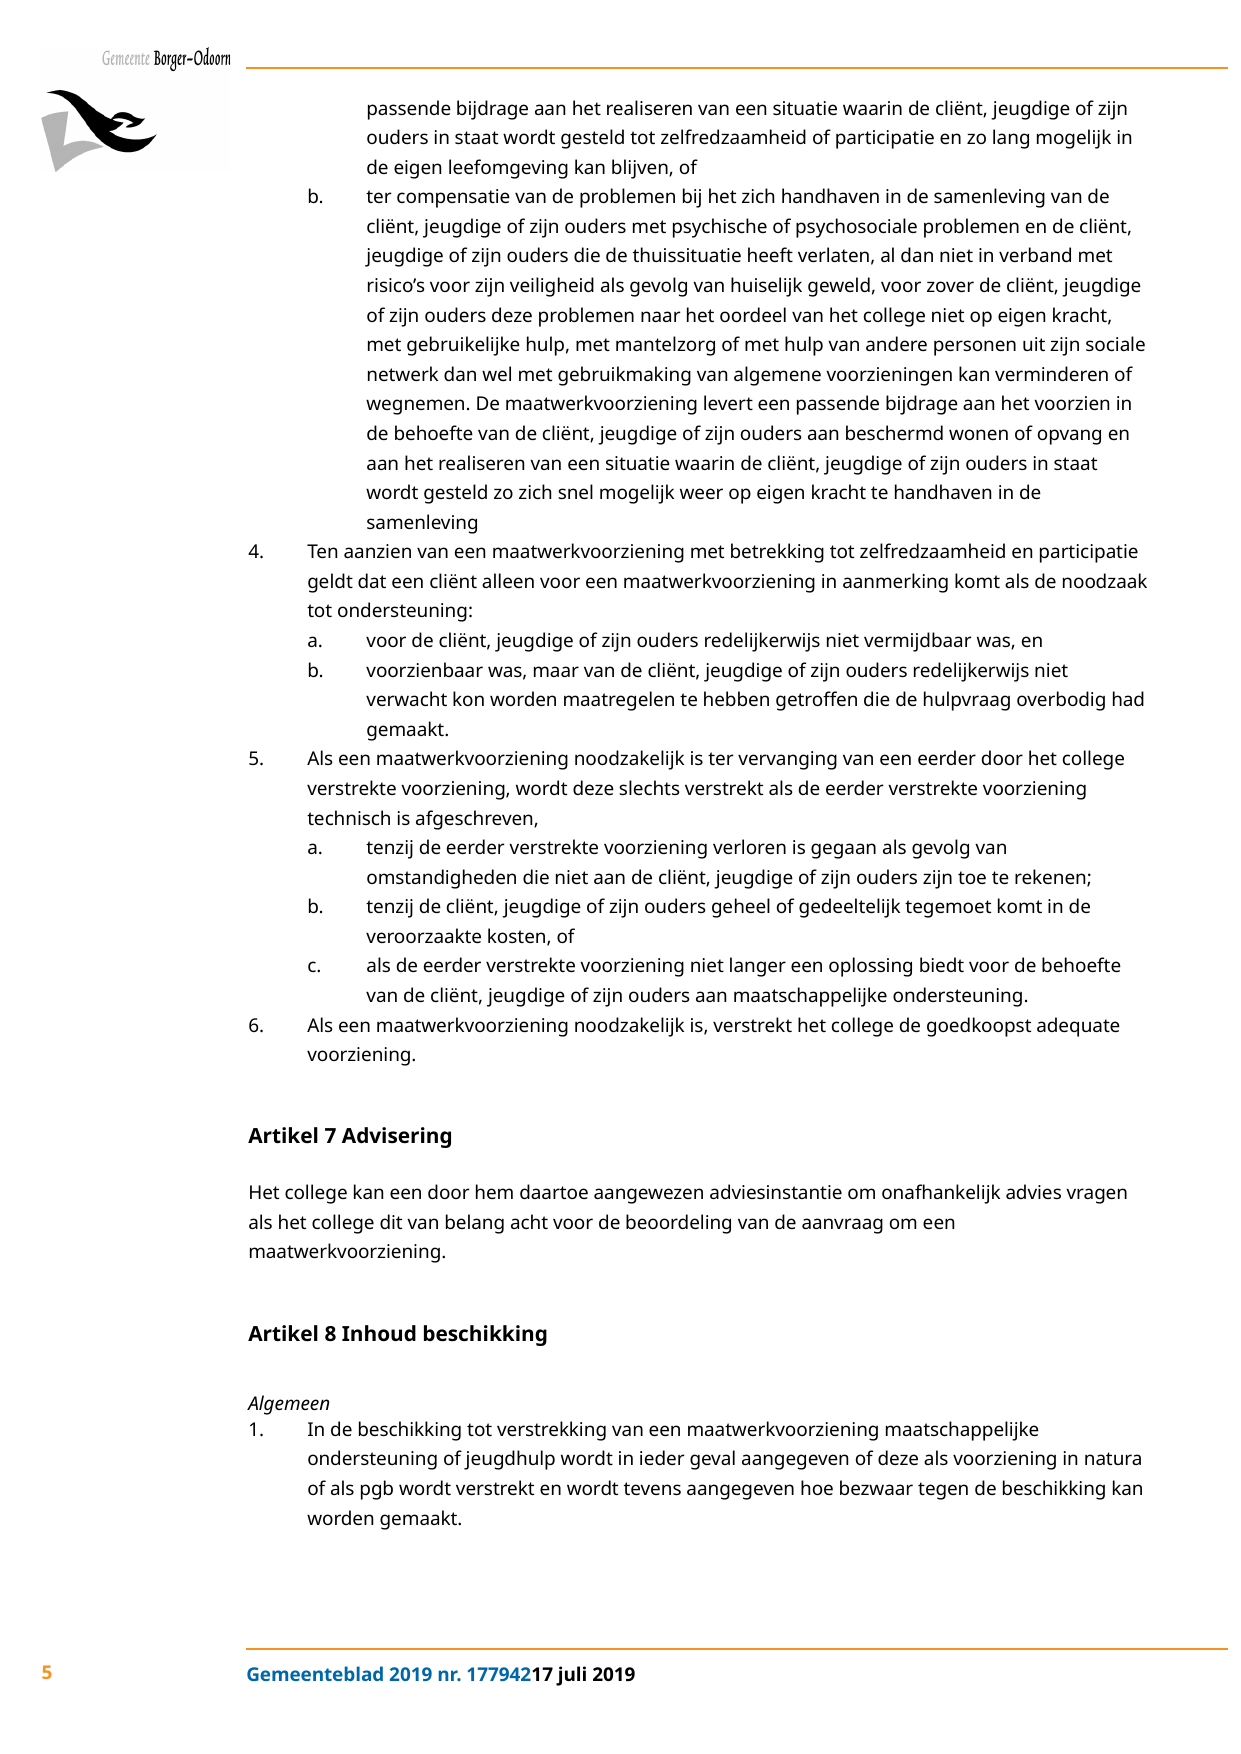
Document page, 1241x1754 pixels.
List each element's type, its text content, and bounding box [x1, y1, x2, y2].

list voor de cliënt, jeugdige of zijn ouders redelijkerwijs niet vermijdbaar was, en [307, 627, 1152, 653]
list als de eerder verstrekte voorziening niet langer een oplossing biedt voor de behoefte van de cliënt, jeugdige of zijn ouders aan maatschappelijke ondersteuning. [307, 953, 1152, 1008]
list ter compensatie van de problemen bij het zich handhaven in de samenleving van de cliënt, jeugdige of zijn ouders met psychische of psychosociale problemen en de cliënt, jeugdige of zijn ouders die de thuissituatie heeft verlaten, al dan niet in verband met risico’s voor zijn veiligheid als gevolg van huiselijk geweld, voor zover de cliënt, jeugdige of zijn ouders deze problemen naar het oordeel van het college niet op eigen kracht, met gebruikelijke hulp, met mantelzorg of met hulp van andere personen uit zijn sociale netwerk dan wel met gebruikmaking van algemene voorzieningen kan verminderen of wegnemen. De maatwerkvoorziening levert een passende bijdrage aan het voorzien in de behoefte van de cliënt, jeugdige of zijn ouders aan beschermd wonen of opvang en aan het realiseren van een situatie waarin de cliënt, jeugdige of zijn ouders in staat wordt gesteld zo zich snel mogelijk weer op eigen kracht te handhaven in de samenleving [307, 183, 1152, 535]
text Artikel 7 Advisering [248, 1121, 1152, 1150]
text Het college kan een door hem daartoe aangewezen adviesinstantie om onafhankelijk advies vragen als het college dit van belang acht voor de beoordeling van de aanvraag om een maatwerkvoorziening. [248, 1179, 1152, 1264]
text Artikel 8 Inhoud beschikking [248, 1319, 1152, 1347]
list In de beschikking tot verstrekking van een maatwerkvoorziening maatschappelijke ondersteuning of jeugdhulp wordt in ieder geval aangegeven of deze als voorziening in natura of als pgb wordt verstrekt en wordt tevens aangegeven hoe bezwaar tegen de beschikking kan worden gemaakt. [248, 1416, 1152, 1530]
list voorzienbaar was, maar van de cliënt, jeugdige of zijn ouders redelijkerwijs niet verwacht kon worden maatregelen te hebben getroffen die de hulpvraag overbodig had gemaakt. [307, 657, 1152, 742]
list passende bijdrage aan het realiseren van een situatie waarin de cliënt, jeugdige of zijn ouders in staat wordt gesteld tot zelfredzaamheid of participatie en zo lang mogelijk in de eigen leefomgeving kan blijven, of [307, 95, 1152, 180]
picture [41, 47, 231, 172]
list tenzij de cliënt, jeugdige of zijn ouders geheel of gedeeltelijk tegemoet komt in de veroorzaakte kosten, of [307, 893, 1152, 949]
text Algemeen [248, 1390, 1152, 1416]
list tenzij de eerder verstrekte voorziening verloren is gegaan als gevolg van omstandigheden die niet aan de cliënt, jeugdige of zijn ouders zijn toe te rekenen; [307, 834, 1152, 890]
list Als een maatwerkvoorziening noodzakelijk is ter vervanging van een eerder door het college verstrekte voorziening, wordt deze slechts verstrekt als de eerder verstrekte voorziening technisch is afgeschreven, [248, 746, 1152, 831]
list Als een maatwerkvoorziening noodzakelijk is, verstrekt het college de goedkoopst adequate voorziening. [248, 1012, 1152, 1067]
list Ten aanzien van een maatwerkvoorziening met betrekking tot zelfredzaamheid en participatie geldt dat een cliënt alleen voor een maatwerkvoorziening in aanmerking komt als de noodzaak tot ondersteuning: [248, 538, 1152, 623]
